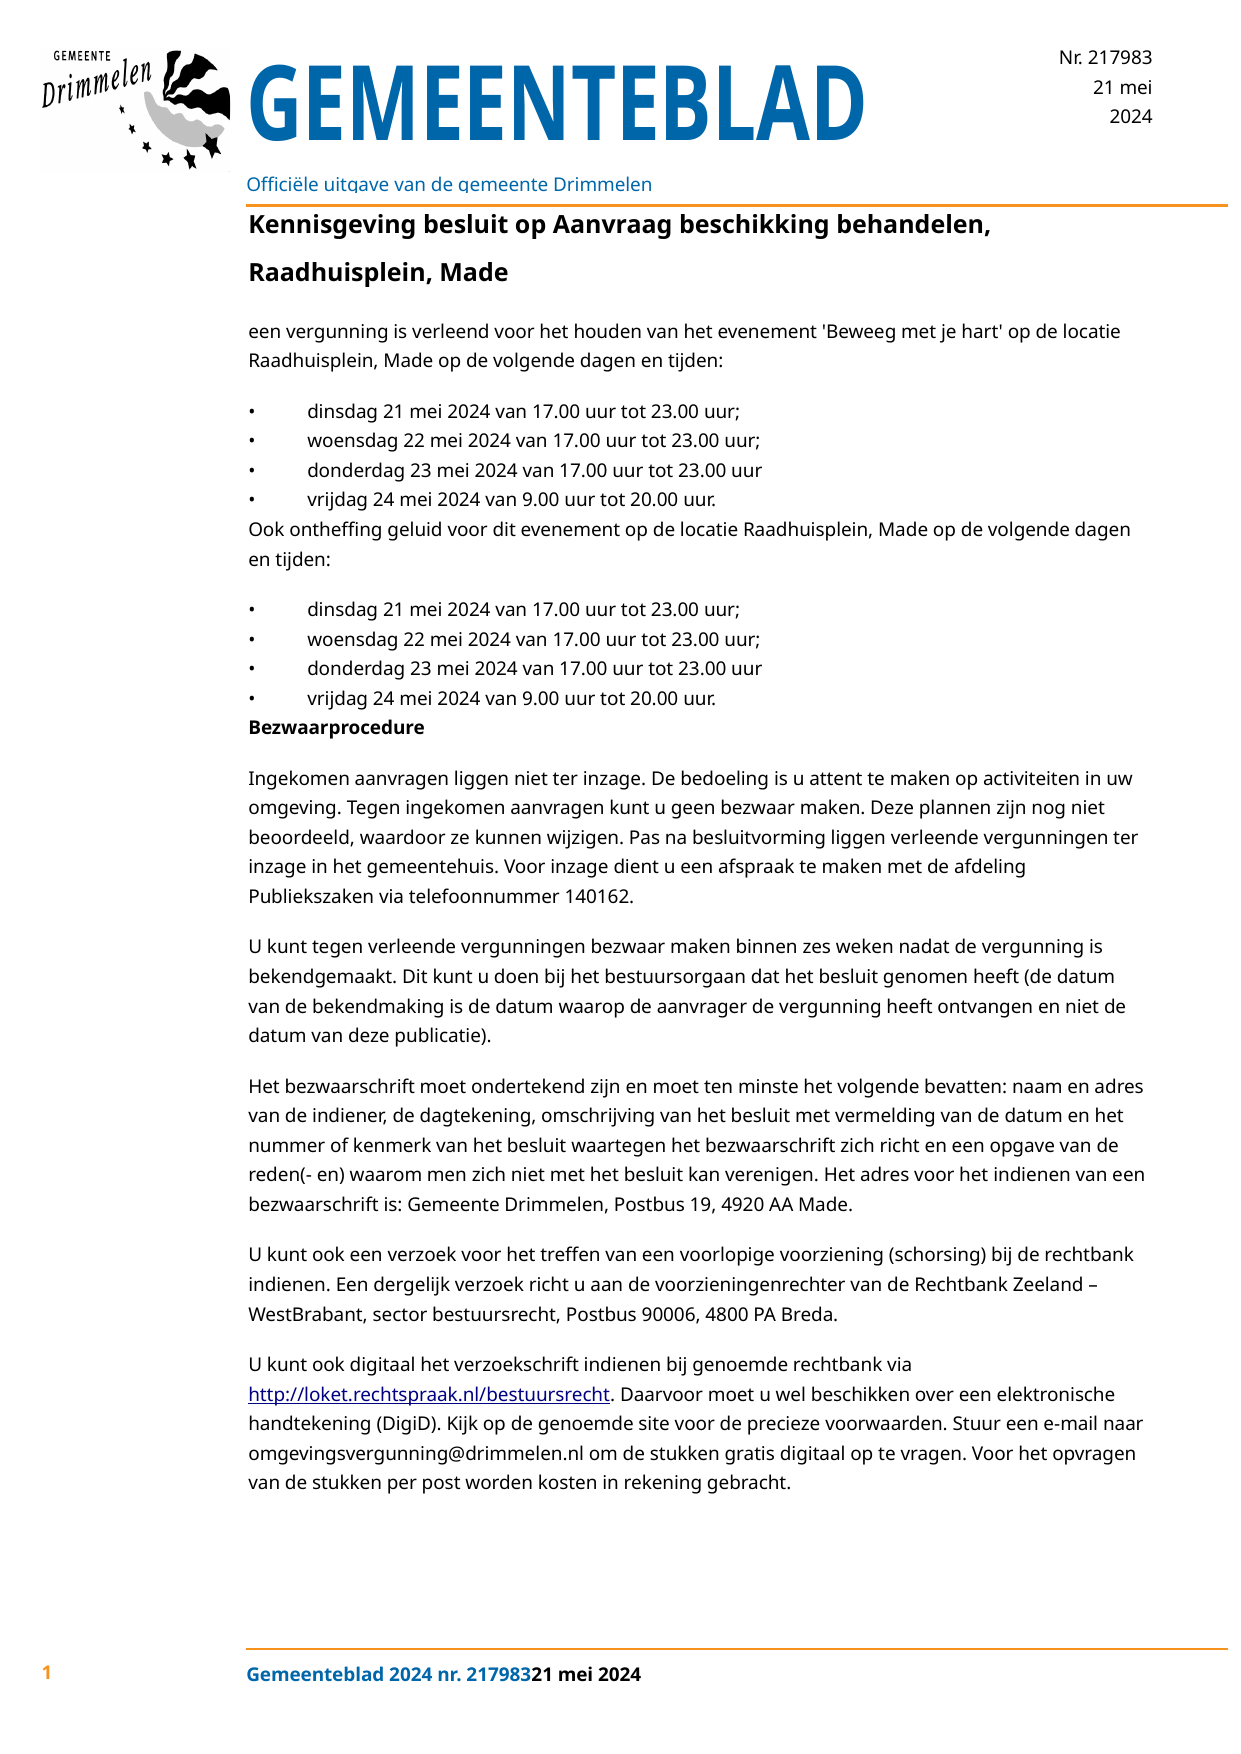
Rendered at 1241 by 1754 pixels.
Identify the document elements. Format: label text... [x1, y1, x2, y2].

text U kunt ook digitaal het verzoekschrift indienen bij genoemde rechtbank via http://loket.rechtspraak.nl/bestuursrecht. Daarvoor moet u wel beschikken over een elektronische handtekening (DigiD). Kijk op de genoemde site voor de precieze voorwaarden. Stuur een e-mail naar omgevingsvergunning@drimmelen.nl om de stukken gratis digitaal op te vragen. Voor het opvragen van de stukken per post worden kosten in rekening gebracht. [248, 1351, 1152, 1495]
list dinsdag 21 mei 2024 van 17.00 uur tot 23.00 uur; [248, 398, 1152, 424]
list dinsdag 21 mei 2024 van 17.00 uur tot 23.00 uur; [248, 596, 1152, 622]
text Het bezwaarschrift moet ondertekend zijn en moet ten minste het volgende bevatten: naam en adres van de indiener, de dagtekening, omschrijving van het besluit met vermelding van de datum en het nummer of kenmerk van het besluit waartegen het bezwaarschrift zich richt en een opgave van de reden(- en) waarom men zich niet met het besluit kan verenigen. Het adres voor het indienen van een bezwaarschrift is: Gemeente Drimmelen, Postbus 19, 4920 AA Made. [248, 1073, 1152, 1217]
text Ingekomen aanvragen liggen niet ter inzage. De bedoeling is u attent te maken op activiteiten in uw omgeving. Tegen ingekomen aanvragen kunt u geen bezwaar maken. Deze plannen zijn nog niet beoordeeld, waardoor ze kunnen wijzigen. Pas na besluitvorming liggen verleende vergunningen ter inzage in het gemeentehuis. Voor inzage dient u een afspraak te maken met de afdeling Publiekszaken via telefoonnummer 140162. [248, 765, 1152, 909]
picture [41, 47, 231, 172]
list vrijdag 24 mei 2024 van 9.00 uur tot 20.00 uur. [248, 685, 1152, 711]
list vrijdag 24 mei 2024 van 9.00 uur tot 20.00 uur. [248, 487, 1152, 512]
text Bezwaarprocedure [248, 714, 1152, 740]
list donderdag 23 mei 2024 van 17.00 uur tot 23.00 uur [248, 457, 1152, 483]
list donderdag 23 mei 2024 van 17.00 uur tot 23.00 uur [248, 655, 1152, 681]
text een vergunning is verleend voor het houden van het evenement 'Beweeg met je hart' op de locatie Raadhuisplein, Made op de volgende dagen en tijden: [248, 318, 1152, 373]
text Ook ontheffing geluid voor dit evenement op de locatie Raadhuisplein, Made op de volgende dagen en tijden: [248, 516, 1152, 572]
list woensdag 22 mei 2024 van 17.00 uur tot 23.00 uur; [248, 427, 1152, 453]
text U kunt ook een verzoek voor het treffen van een voorlopige voorziening (schorsing) bij de rechtbank indienen. Een dergelijk verzoek richt u aan de voorzieningenrechter van de Rechtbank Zeeland – WestBrabant, sector bestuursrecht, Postbus 90006, 4800 PA Breda. [248, 1242, 1152, 1327]
list woensdag 22 mei 2024 van 17.00 uur tot 23.00 uur; [248, 626, 1152, 652]
text U kunt tegen verleende vergunningen bezwaar maken binnen zes weken nadat de vergunning is bekendgemaakt. Dit kunt u doen bij het bestuursorgaan dat het besluit genomen heeft (de datum van de bekendmaking is de datum waarop de aanvrager de vergunning heeft ontvangen en niet de datum van deze publicatie). [248, 934, 1152, 1048]
text Kennisgeving besluit op Aanvraag beschikking behandelen, Raadhuisplein, Made [248, 207, 1152, 288]
